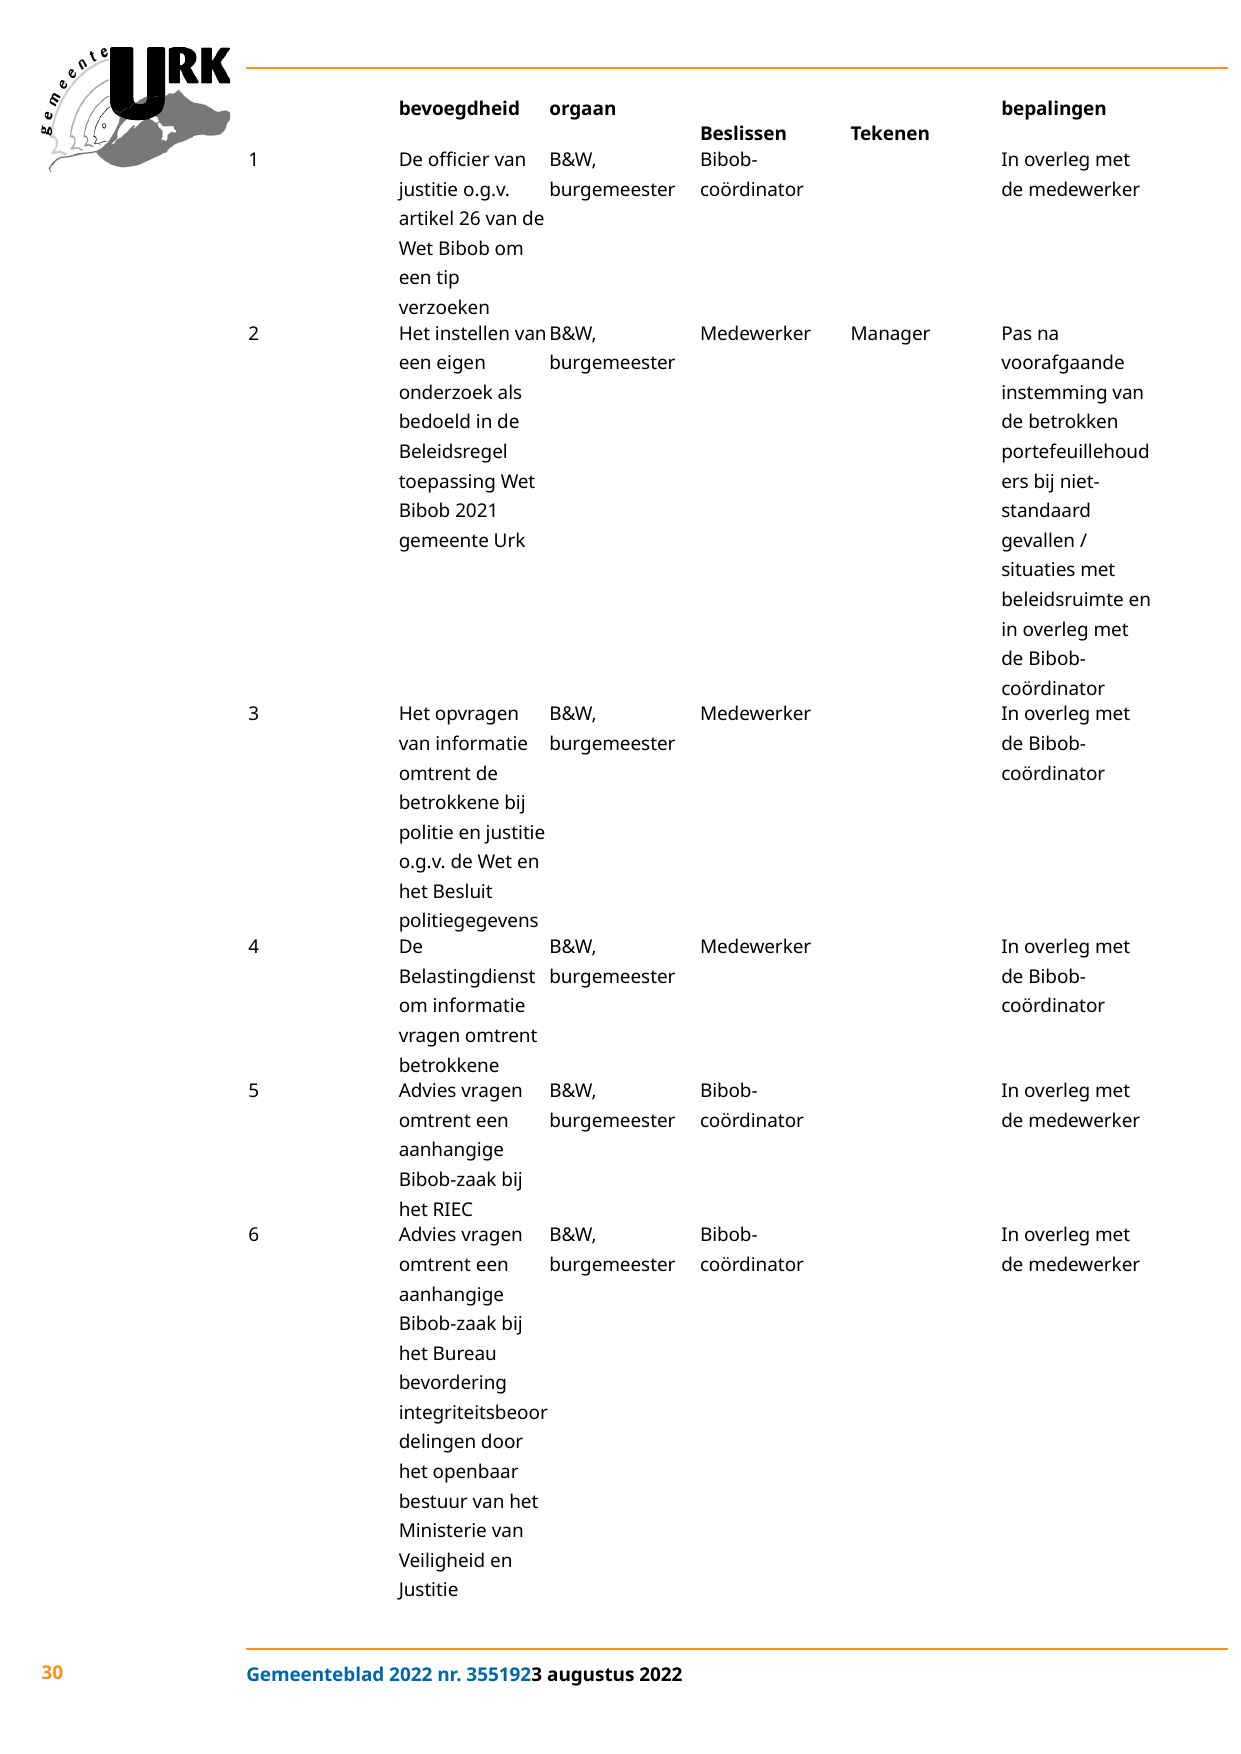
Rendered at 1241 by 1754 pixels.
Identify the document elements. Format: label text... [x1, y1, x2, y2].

table_cell Tekenen [850, 121, 1001, 146]
table_cell Beslissen [700, 121, 850, 146]
table_cell 5 [248, 1078, 398, 1222]
picture [41, 47, 231, 172]
table_cell B&W, burgemeester [549, 320, 700, 701]
table_cell [850, 1078, 1001, 1222]
table_cell [850, 701, 1001, 933]
table_header [248, 95, 398, 121]
table_cell Pas na voorafgaande instemming van de betrokken portefeuillehouders bij niet-standaard gevallen / situaties met beleidsruimte en in overleg met de Bibob-coördinator [1001, 320, 1152, 701]
table_cell Bibob-coördinator [700, 1222, 850, 1602]
table_cell In overleg met de Bibob-coördinator [1001, 701, 1152, 933]
table_header [700, 95, 1001, 121]
table_cell In overleg met de medewerker [1001, 146, 1152, 320]
table_cell Advies vragen omtrent een aanhangige Bibob-zaak bij het Bureau bevordering integriteitsbeoordelingen door het openbaar bestuur van het Ministerie van Veiligheid en Justitie [399, 1222, 549, 1602]
table_cell [248, 121, 398, 146]
table_cell In overleg met de medewerker [1001, 1222, 1152, 1602]
table_cell 6 [248, 1222, 398, 1602]
table_cell [850, 146, 1001, 320]
table_cell De officier van justitie o.g.v. artikel 26 van de Wet Bibob om een tip verzoeken [399, 146, 549, 320]
table_header bepalingen [1001, 95, 1152, 121]
table_cell 2 [248, 320, 398, 701]
table_cell In overleg met de Bibob-coördinator [1001, 934, 1152, 1077]
table_cell Het instellen van een eigen onderzoek als bedoeld in de Beleidsregel toepassing Wet Bibob 2021 gemeente Urk [399, 320, 549, 701]
table_cell 4 [248, 934, 398, 1077]
table_cell [850, 934, 1001, 1077]
table_cell Medewerker [700, 320, 850, 701]
table_cell B&W, burgemeester [549, 934, 700, 1077]
table_cell [1001, 121, 1152, 146]
table_cell [850, 1222, 1001, 1602]
table_cell In overleg met de medewerker [1001, 1078, 1152, 1222]
table_cell B&W, burgemeester [549, 146, 700, 320]
table_cell [549, 121, 700, 146]
table_cell Bibob-coördinator [700, 146, 850, 320]
table_header orgaan [549, 95, 700, 121]
table_cell B&W, burgemeester [549, 1078, 700, 1222]
table_cell Het opvragen van informatie omtrent de betrokkene bij politie en justitie o.g.v. de Wet en het Besluit politiegegevens [399, 701, 549, 933]
table_cell De Belastingdienst om informatie vragen omtrent betrokkene [399, 934, 549, 1077]
table_cell 1 [248, 146, 398, 320]
table_cell B&W, burgemeester [549, 701, 700, 933]
table_cell Bibob-coördinator [700, 1078, 850, 1222]
table_cell 3 [248, 701, 398, 933]
table_header bevoegdheid [399, 95, 549, 121]
table_cell Medewerker [700, 701, 850, 933]
table_cell [399, 121, 549, 146]
table_cell Manager [850, 320, 1001, 701]
table_cell B&W, burgemeester [549, 1222, 700, 1602]
table_cell Advies vragen omtrent een aanhangige Bibob-zaak bij het RIEC [399, 1078, 549, 1222]
table_cell Medewerker [700, 934, 850, 1077]
